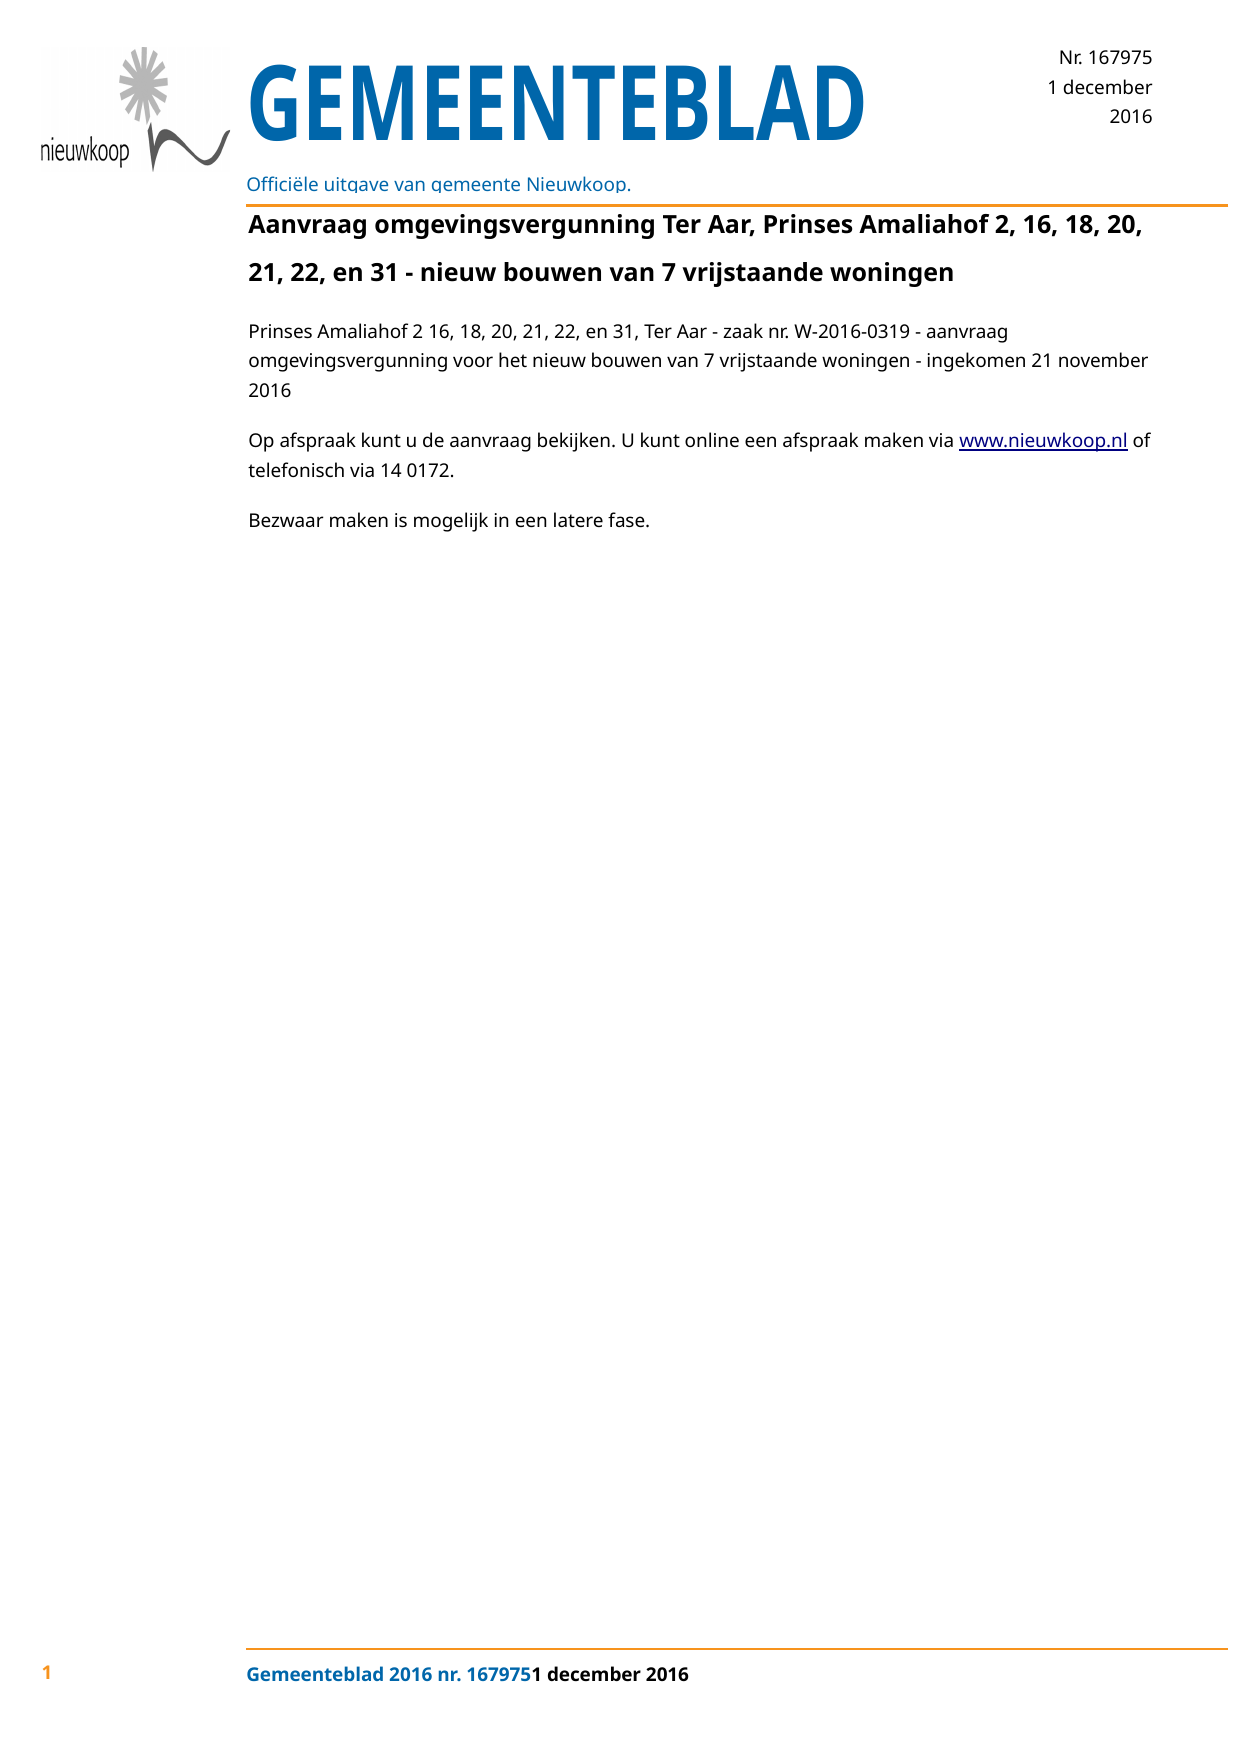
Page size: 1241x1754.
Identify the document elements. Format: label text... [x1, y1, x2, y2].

picture [41, 47, 231, 172]
text Prinses Amaliahof 2 16, 18, 20, 21, 22, en 31, Ter Aar - zaak nr. W-2016-0319 - aanvraag omgevingsvergunning voor het nieuw bouwen van 7 vrijstaande woningen - ingekomen 21 november 2016 [248, 318, 1152, 403]
text Aanvraag omgevingsvergunning Ter Aar, Prinses Amaliahof 2, 16, 18, 20, 21, 22, en 31 - nieuw bouwen van 7 vrijstaande woningen [248, 207, 1152, 288]
text Op afspraak kunt u de aanvraag bekijken. U kunt online een afspraak maken via www.nieuwkoop.nl of telefonisch via 14 0172. [248, 427, 1152, 483]
text Bezwaar maken is mogelijk in een latere fase. [248, 507, 1152, 533]
